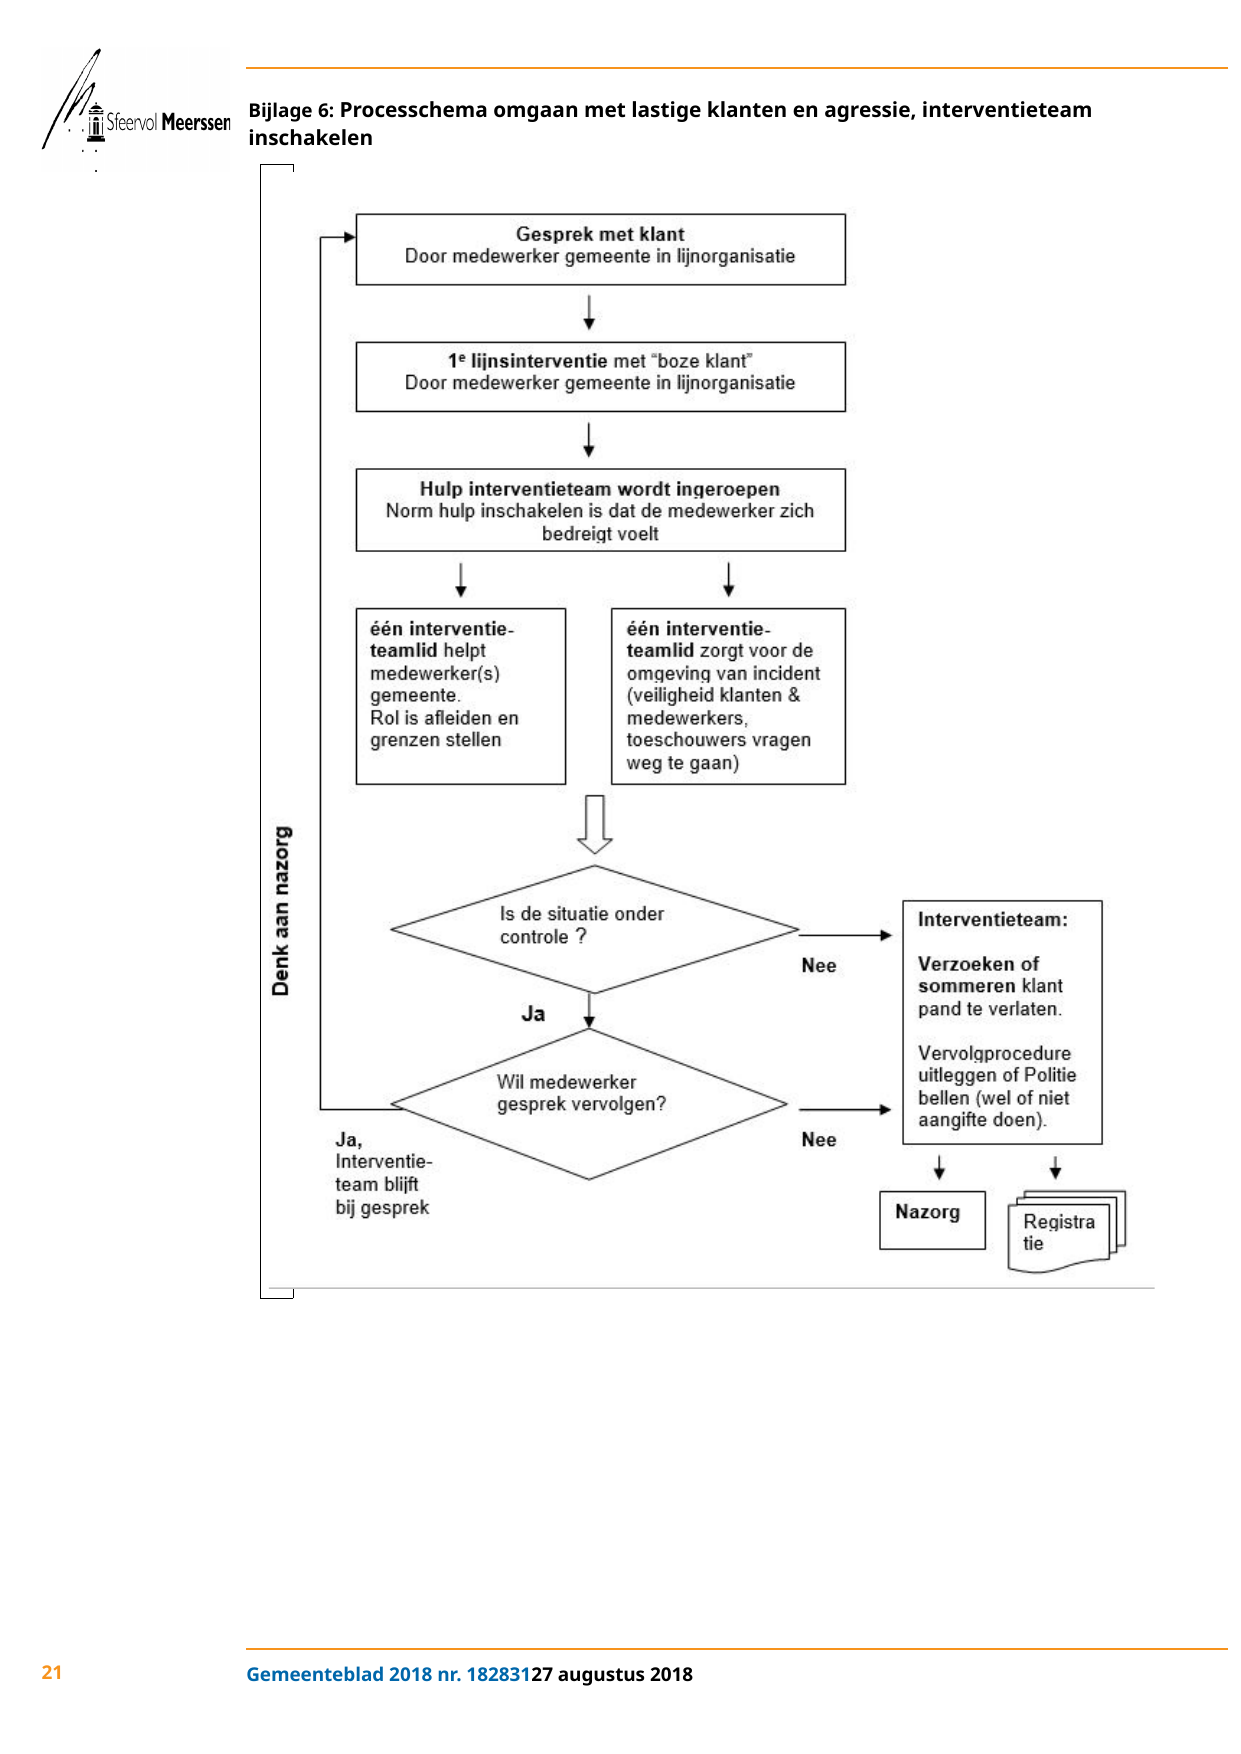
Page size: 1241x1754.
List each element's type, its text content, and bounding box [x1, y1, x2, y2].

picture [268, 172, 1155, 1289]
picture [41, 47, 231, 172]
text Bijlage 6: Processchema omgaan met lastige klanten en agressie, interventieteam inschakelen [248, 95, 1152, 152]
